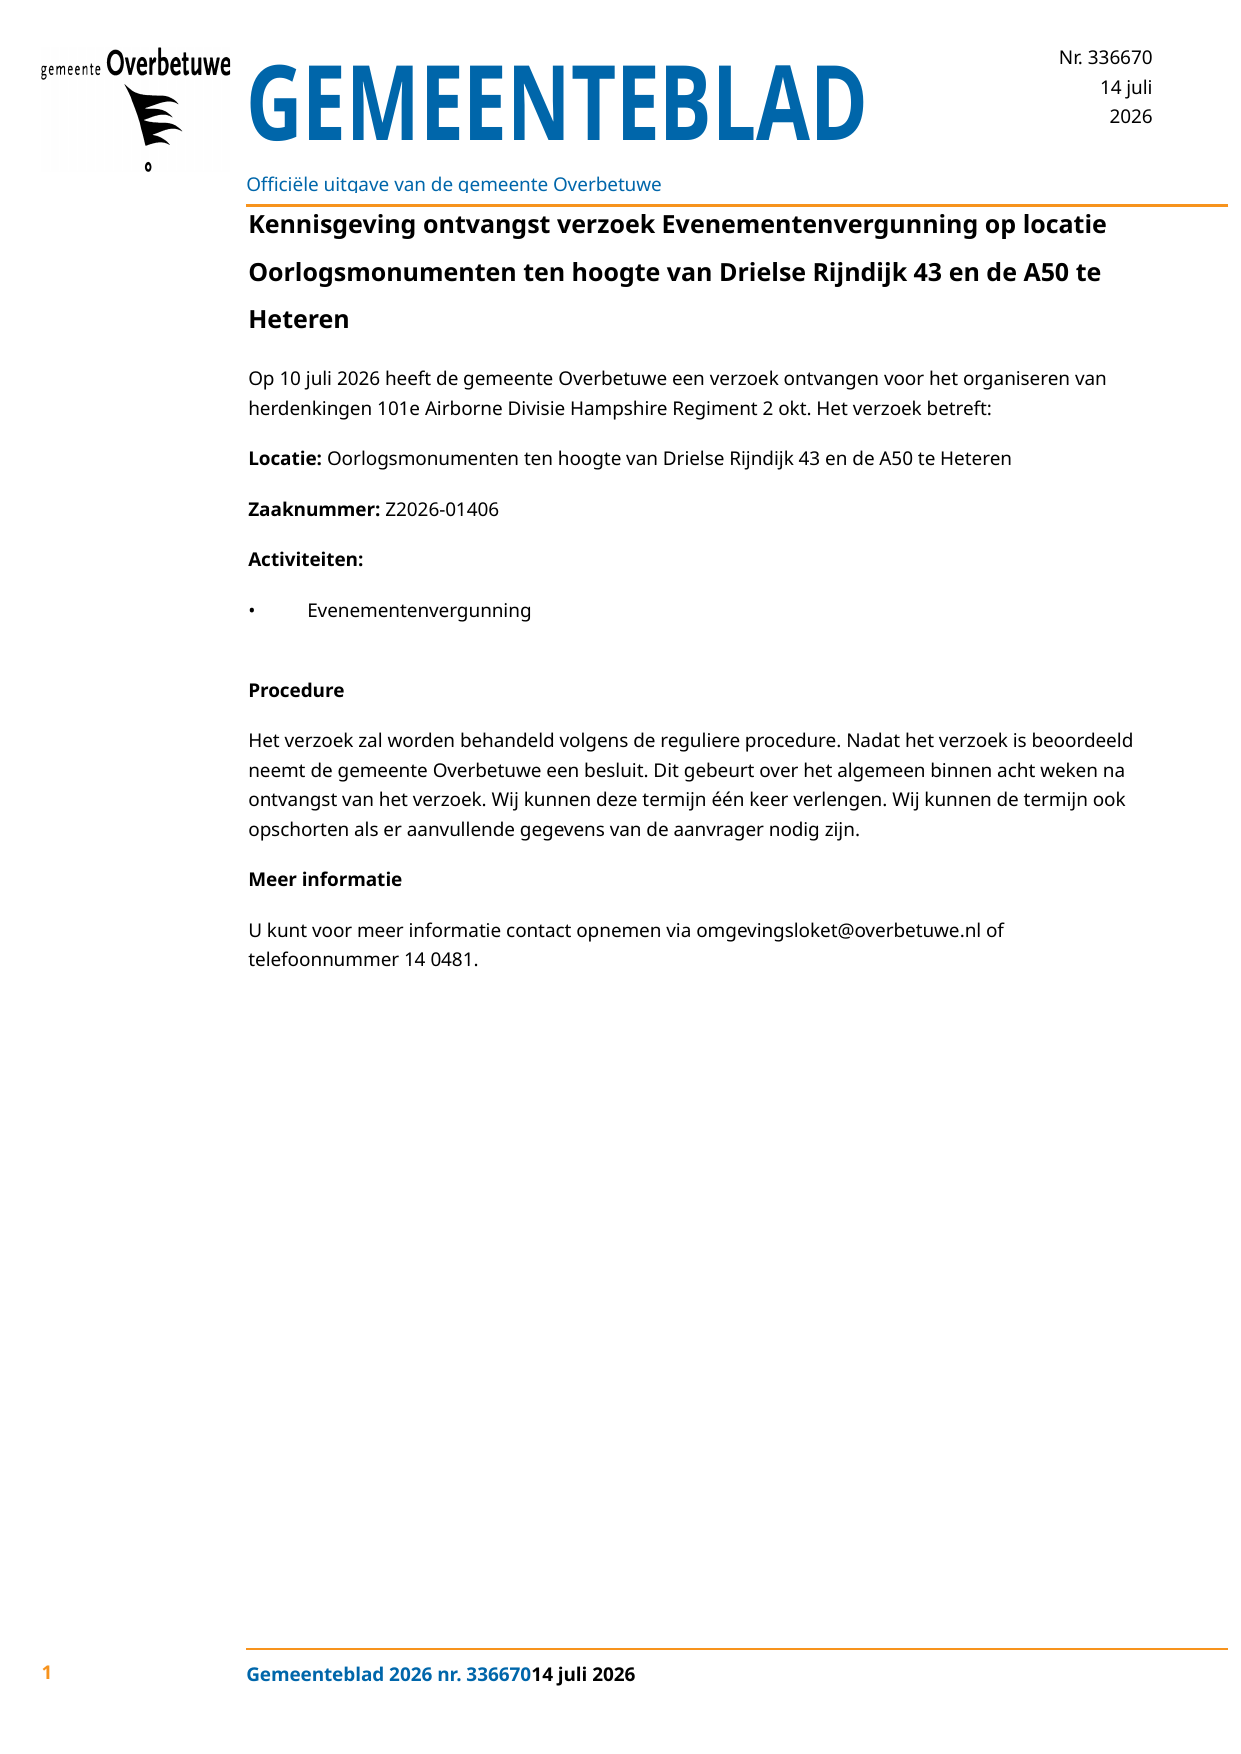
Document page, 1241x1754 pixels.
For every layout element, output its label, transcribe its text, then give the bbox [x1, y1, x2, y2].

text Activiteiten: [248, 546, 1152, 572]
text Het verzoek zal worden behandeld volgens de reguliere procedure. Nadat het verzoek is beoordeeld neemt de gemeente Overbetuwe een besluit. Dit gebeurt over het algemeen binnen acht weken na ontvangst van het verzoek. Wij kunnen deze termijn één keer verlengen. Wij kunnen de termijn ook opschorten als er aanvullende gegevens van de aanvrager nodig zijn. [248, 727, 1152, 842]
text Kennisgeving ontvangst verzoek Evenementenvergunning op locatie Oorlogsmonumenten ten hoogte van Drielse Rijndijk 43 en de A50 te Heteren [248, 207, 1152, 336]
text Procedure [248, 677, 1152, 702]
list Evenementenvergunning [248, 597, 1152, 622]
text Op 10 juli 2026 heeft de gemeente Overbetuwe een verzoek ontvangen voor het organiseren van herdenkingen 101e Airborne Divisie Hampshire Regiment 2 okt. Het verzoek betreft: [248, 366, 1152, 421]
text Locatie: Oorlogsmonumenten ten hoogte van Drielse Rijndijk 43 en de A50 te Heteren [248, 446, 1152, 471]
text Meer informatie [248, 866, 1152, 892]
text U kunt voor meer informatie contact opnemen via omgevingsloket@overbetuwe.nl of telefoonnummer 14 0481. [248, 917, 1152, 972]
text Zaaknummer: Z2026-01406 [248, 496, 1152, 522]
picture [41, 47, 231, 172]
